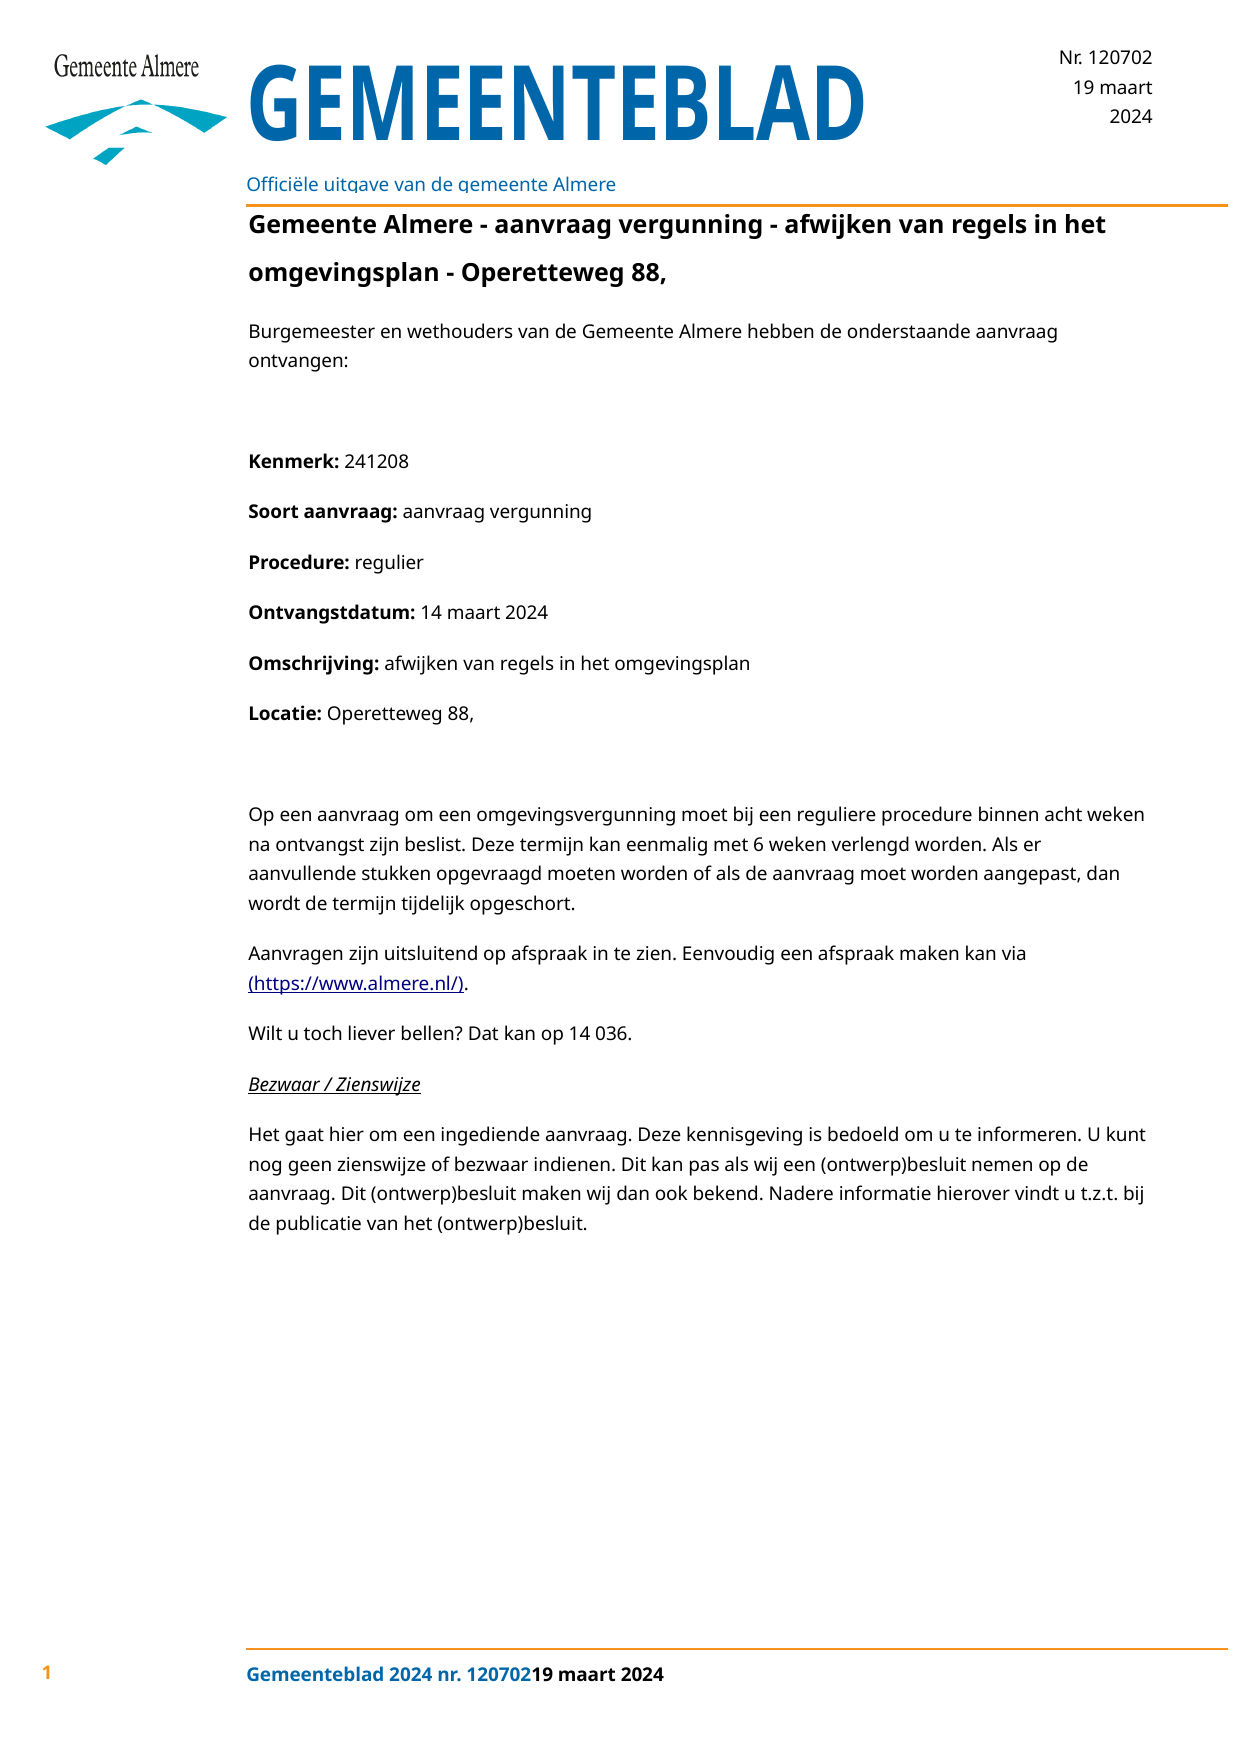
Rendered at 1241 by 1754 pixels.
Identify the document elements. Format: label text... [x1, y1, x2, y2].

text Bezwaar / Zienswijze [248, 1071, 1152, 1097]
picture [41, 47, 231, 172]
text Aanvragen zijn uitsluitend op afspraak in te zien. Eenvoudig een afspraak maken kan via (https://www.almere.nl/). [248, 940, 1152, 996]
text Locatie: Operetteweg 88, [248, 700, 1152, 726]
text Procedure: regulier [248, 549, 1152, 575]
text Burgemeester en wethouders van de Gemeente Almere hebben de onderstaande aanvraag ontvangen: [248, 318, 1152, 373]
text Omschrijving: afwijken van regels in het omgevingsplan [248, 650, 1152, 676]
text Wilt u toch liever bellen? Dat kan op 14 036. [248, 1020, 1152, 1046]
text Kenmerk: 241208 [248, 448, 1152, 474]
text Op een aanvraag om een omgevingsvergunning moet bij een reguliere procedure binnen acht weken na ontvangst zijn beslist. Deze termijn kan eenmalig met 6 weken verlengd worden. Als er aanvullende stukken opgevraagd moeten worden of als de aanvraag moet worden aangepast, dan wordt de termijn tijdelijk opgeschort. [248, 801, 1152, 916]
text Het gaat hier om een ingediende aanvraag. Deze kennisgeving is bedoeld om u te informeren. U kunt nog geen zienswijze of bezwaar indienen. Dit kan pas als wij een (ontwerp)besluit nemen op de aanvraag. Dit (ontwerp)besluit maken wij dan ook bekend. Nadere informatie hierover vindt u t.z.t. bij de publicatie van het (ontwerp)besluit. [248, 1121, 1152, 1236]
text Soort aanvraag: aanvraag vergunning [248, 499, 1152, 524]
text Ontvangstdatum: 14 maart 2024 [248, 599, 1152, 625]
text Gemeente Almere - aanvraag vergunning - afwijken van regels in het omgevingsplan - Operetteweg 88, [248, 207, 1152, 288]
